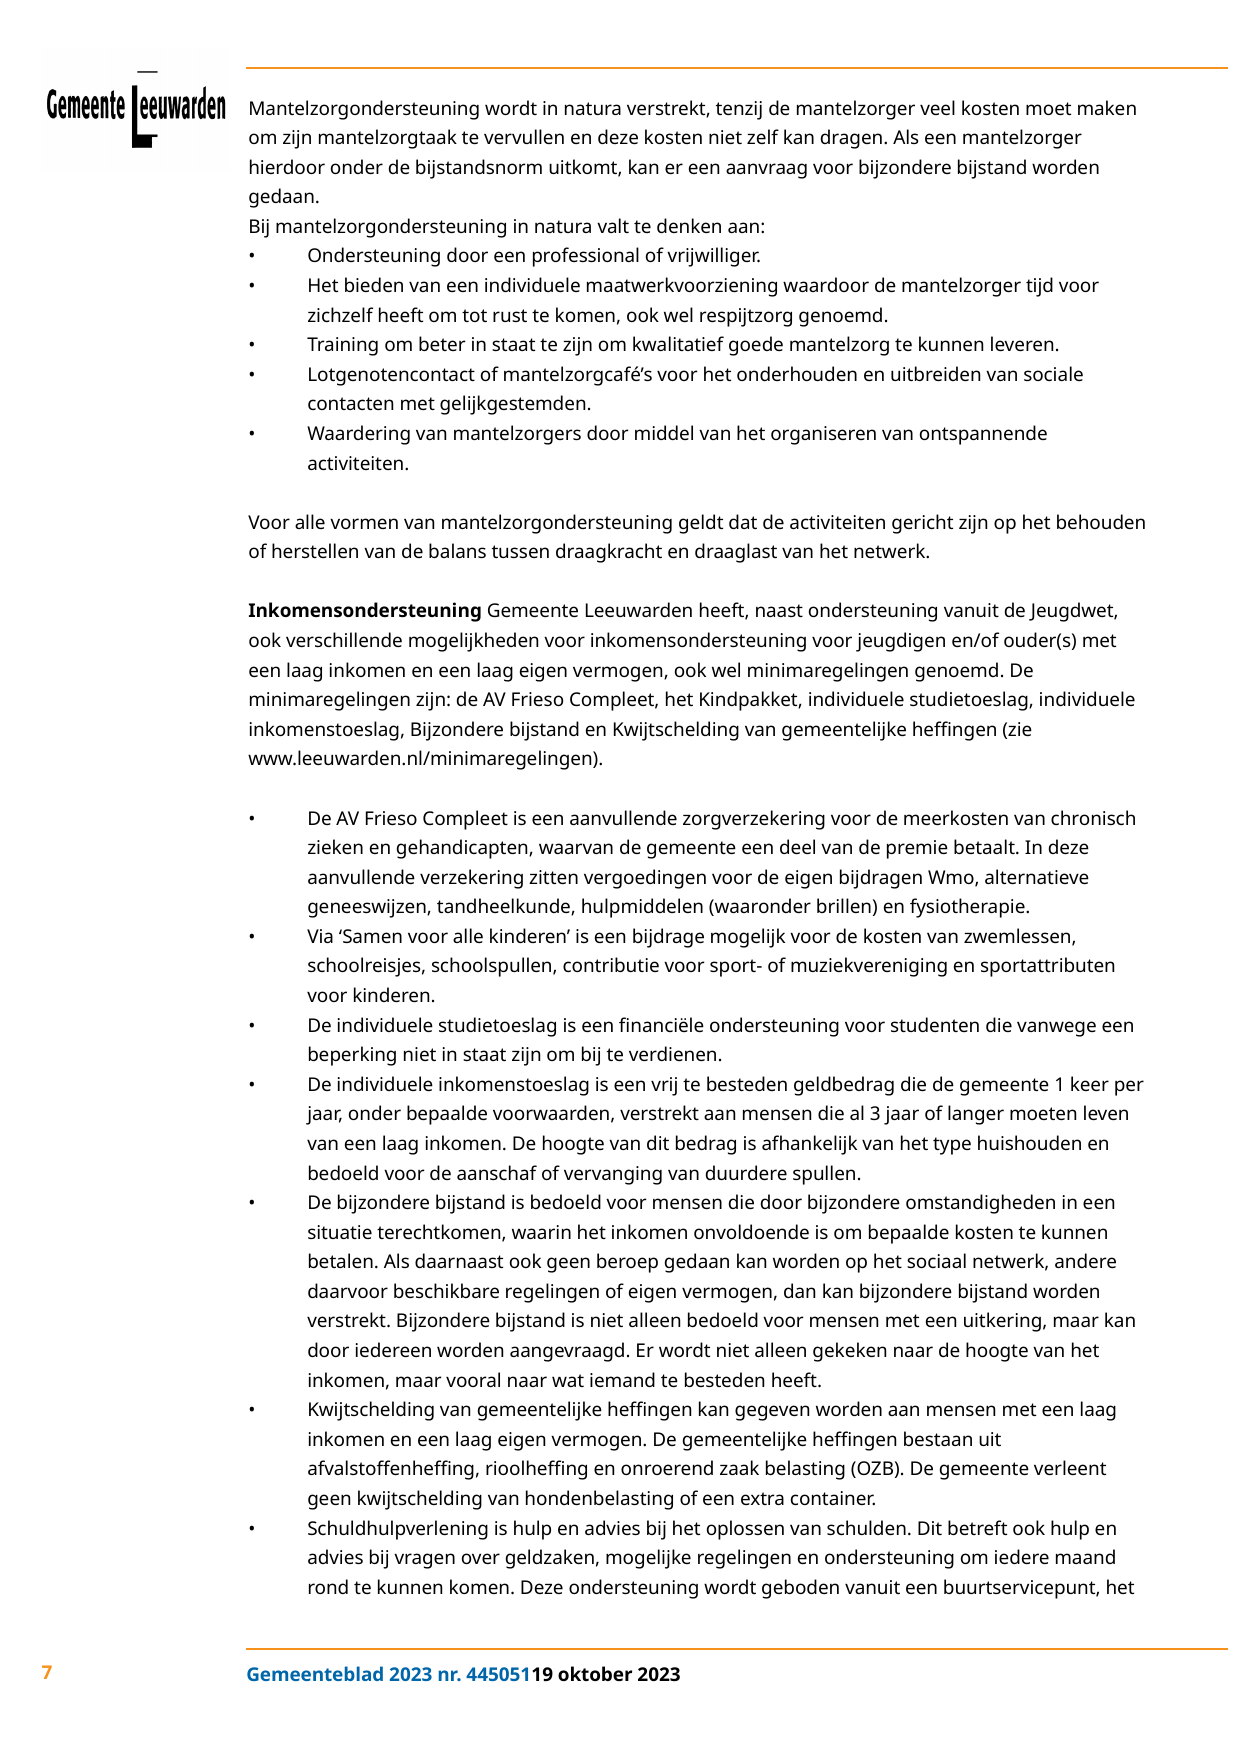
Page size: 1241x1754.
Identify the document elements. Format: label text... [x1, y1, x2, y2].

list Ondersteuning door een professional of vrijwilliger. [248, 243, 1152, 268]
list Waardering van mantelzorgers door middel van het organiseren van ontspannende activiteiten. [248, 420, 1152, 476]
picture [41, 47, 231, 172]
list De individuele studietoeslag is een financiële ondersteuning voor studenten die vanwege een beperking niet in staat zijn om bij te verdienen. [248, 1012, 1152, 1067]
text Mantelzorgondersteuning wordt in natura verstrekt, tenzij de mantelzorger veel kosten moet maken om zijn mantelzorgtaak te vervullen en deze kosten niet zelf kan dragen. Als een mantelzorger hierdoor onder de bijstandsnorm uitkomt, kan er een aanvraag voor bijzondere bijstand worden gedaan. [248, 95, 1152, 209]
list Training om beter in staat te zijn om kwalitatief goede mantelzorg te kunnen leveren. [248, 331, 1152, 357]
list Schuldhulpverlening is hulp en advies bij het oplossen van schulden. Dit betreft ook hulp en advies bij vragen over geldzaken, mogelijke regelingen en ondersteuning om iedere maand rond te kunnen komen. Deze ondersteuning wordt geboden vanuit een buurtservicepunt, het [248, 1515, 1152, 1600]
list Het bieden van een individuele maatwerkvoorziening waardoor de mantelzorger tijd voor zichzelf heeft om tot rust te komen, ook wel respijtzorg genoemd. [248, 272, 1152, 328]
text Bij mantelzorgondersteuning in natura valt te denken aan: [248, 213, 1152, 239]
list Kwijtschelding van gemeentelijke heffingen kan gegeven worden aan mensen met een laag inkomen en een laag eigen vermogen. De gemeentelijke heffingen bestaan uit afvalstoffenheffing, rioolheffing en onroerend zaak belasting (OZB). De gemeente verleent geen kwijtschelding van hondenbelasting of een extra container. [248, 1396, 1152, 1511]
text Voor alle vormen van mantelzorgondersteuning geldt dat de activiteiten gericht zijn op het behouden of herstellen van de balans tussen draagkracht en draaglast van het netwerk. [248, 509, 1152, 564]
list Via ‘Samen voor alle kinderen’ is een bijdrage mogelijk voor de kosten van zwemlessen, schoolreisjes, schoolspullen, contributie voor sport- of muziekvereniging en sportattributen voor kinderen. [248, 923, 1152, 1008]
list De bijzondere bijstand is bedoeld voor mensen die door bijzondere omstandigheden in een situatie terechtkomen, waarin het inkomen onvoldoende is om bepaalde kosten te kunnen betalen. Als daarnaast ook geen beroep gedaan kan worden op het sociaal netwerk, andere daarvoor beschikbare regelingen of eigen vermogen, dan kan bijzondere bijstand worden verstrekt. Bijzondere bijstand is niet alleen bedoeld voor mensen met een uitkering, maar kan door iedereen worden aangevraagd. Er wordt niet alleen gekeken naar de hoogte van het inkomen, maar vooral naar wat iemand te besteden heeft. [248, 1189, 1152, 1393]
list De AV Frieso Compleet is een aanvullende zorgverzekering voor de meerkosten van chronisch zieken en gehandicapten, waarvan de gemeente een deel van de premie betaalt. In deze aanvullende verzekering zitten vergoedingen voor de eigen bijdragen Wmo, alternatieve geneeswijzen, tandheelkunde, hulpmiddelen (waaronder brillen) en fysiotherapie. [248, 805, 1152, 919]
list Lotgenotencontact of mantelzorgcafé’s voor het onderhouden en uitbreiden van sociale contacten met gelijkgestemden. [248, 361, 1152, 416]
list De individuele inkomenstoeslag is een vrij te besteden geldbedrag die de gemeente 1 keer per jaar, onder bepaalde voorwaarden, verstrekt aan mensen die al 3 jaar of langer moeten leven van een laag inkomen. De hoogte van dit bedrag is afhankelijk van het type huishouden en bedoeld voor de aanschaf of vervanging van duurdere spullen. [248, 1071, 1152, 1186]
text Inkomensondersteuning Gemeente Leeuwarden heeft, naast ondersteuning vanuit de Jeugdwet, ook verschillende mogelijkheden voor inkomensondersteuning voor jeugdigen en/of ouder(s) met een laag inkomen en een laag eigen vermogen, ook wel minimaregelingen genoemd. De minimaregelingen zijn: de AV Frieso Compleet, het Kindpakket, individuele studietoeslag, individuele inkomenstoeslag, Bijzondere bijstand en Kwijtschelding van gemeentelijke heffingen (zie www.leeuwarden.nl/minimaregelingen). [248, 598, 1152, 771]
